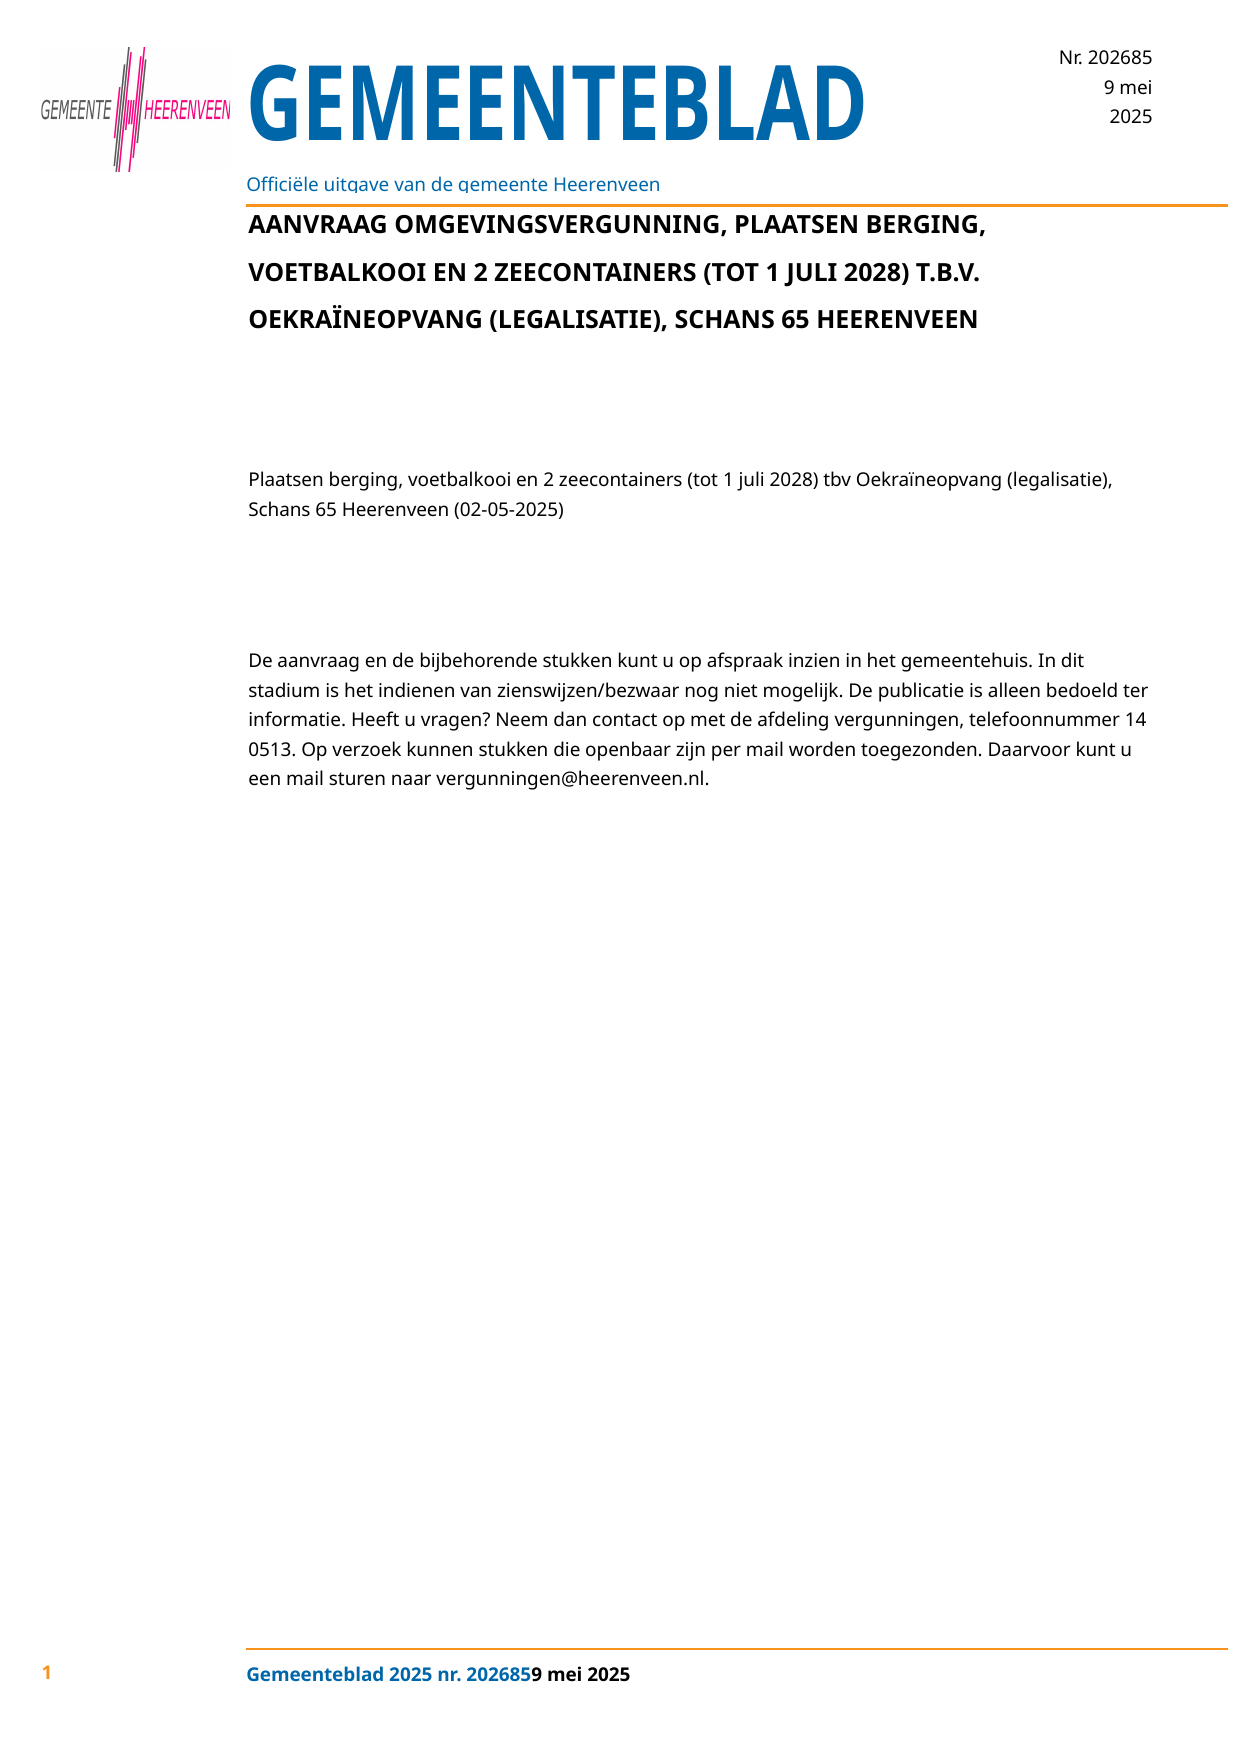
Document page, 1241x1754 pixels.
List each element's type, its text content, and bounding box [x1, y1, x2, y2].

text Plaatsen berging, voetbalkooi en 2 zeecontainers (tot 1 juli 2028) tbv Oekraïneopvang (legalisatie), Schans 65 Heerenveen (02-05-2025) [248, 466, 1152, 522]
text AANVRAAG OMGEVINGSVERGUNNING, PLAATSEN BERGING, VOETBALKOOI EN 2 ZEECONTAINERS (TOT 1 JULI 2028) T.B.V. OEKRAÏNEOPVANG (LEGALISATIE), SCHANS 65 HEERENVEEN [248, 207, 1152, 336]
text De aanvraag en de bijbehorende stukken kunt u op afspraak inzien in het gemeentehuis. In dit stadium is het indienen van zienswijzen/bezwaar nog niet mogelijk. De publicatie is alleen bedoeld ter informatie. Heeft u vragen? Neem dan contact op met de afdeling vergunningen, telefoonnummer 14 0513. Op verzoek kunnen stukken die openbaar zijn per mail worden toegezonden. Daarvoor kunt u een mail sturen naar vergunningen@heerenveen.nl. [248, 647, 1152, 791]
picture [41, 47, 231, 172]
